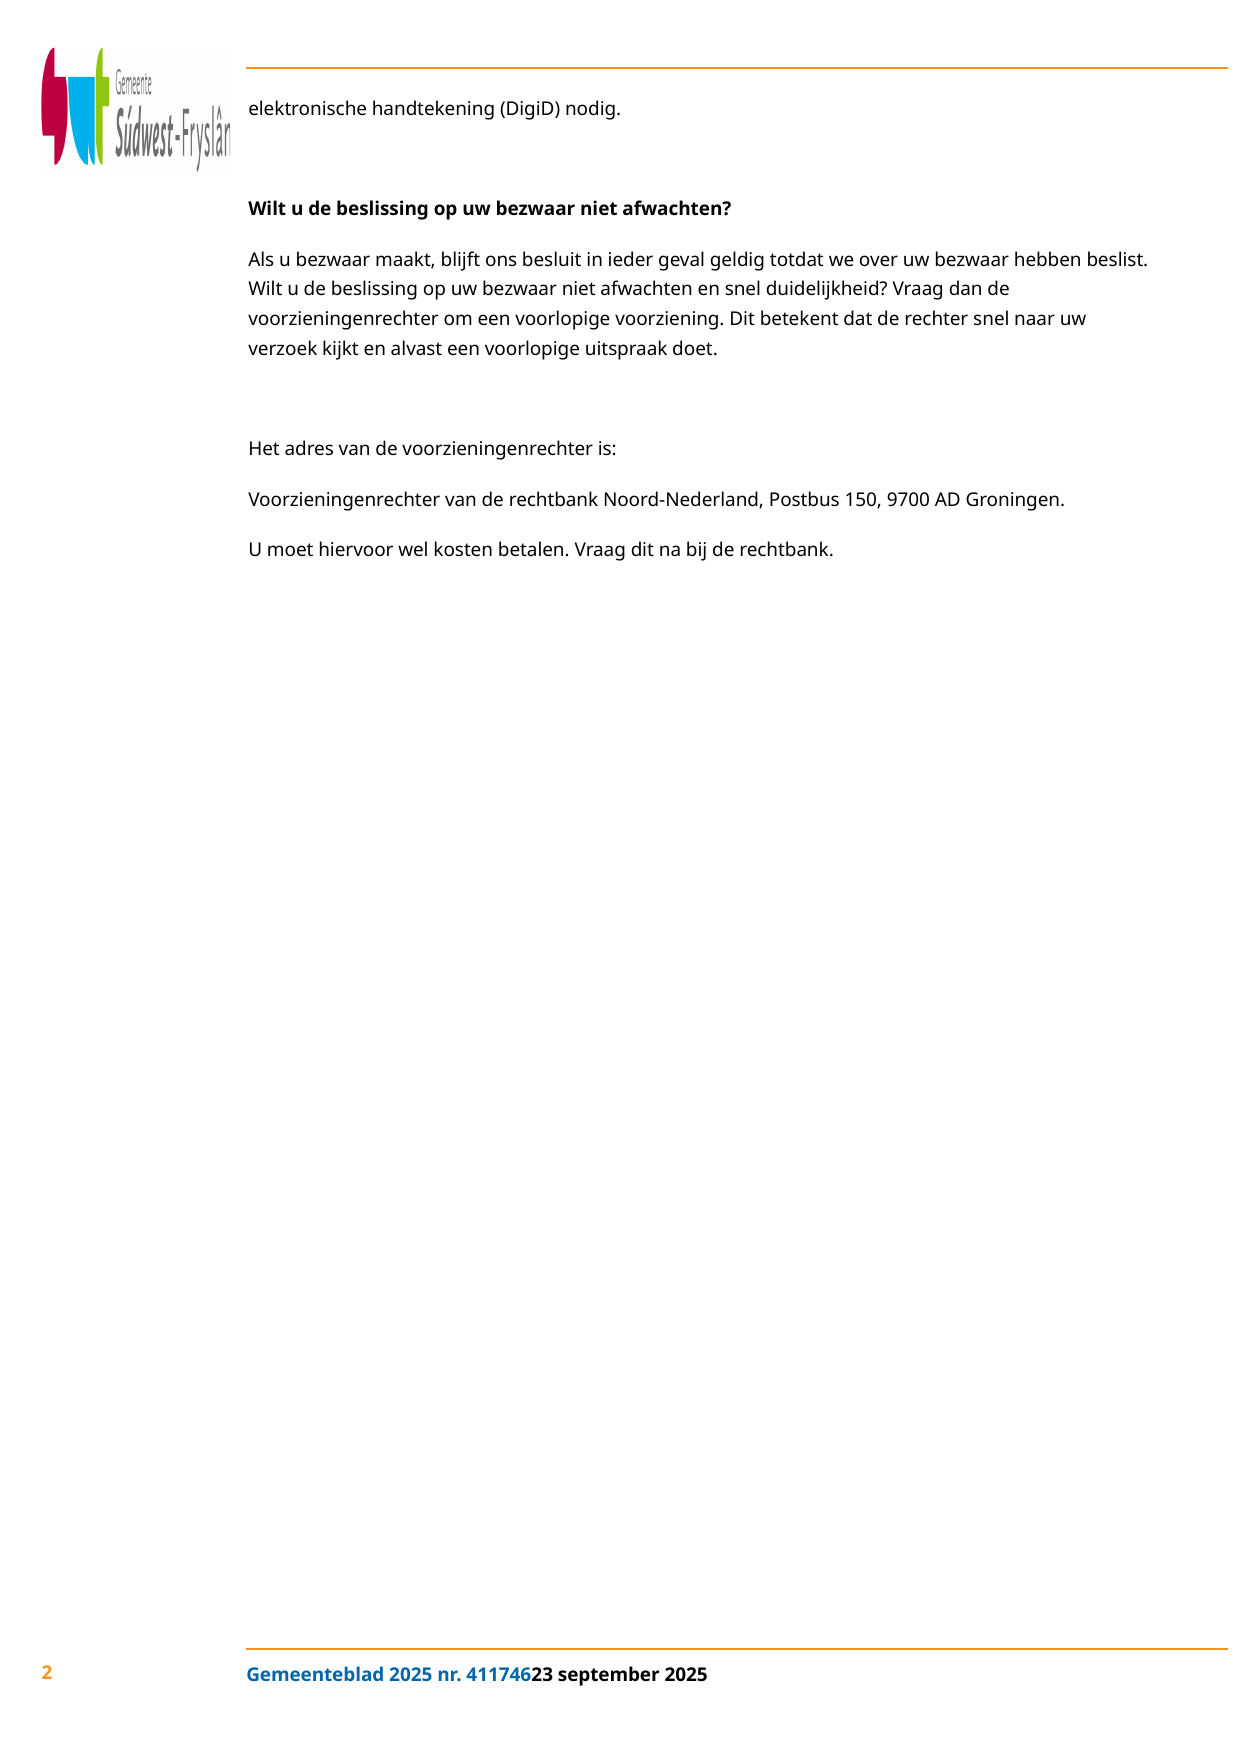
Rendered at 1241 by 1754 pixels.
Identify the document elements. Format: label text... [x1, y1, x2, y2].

text Het adres van de voorzieningenrechter is: [248, 436, 1152, 461]
picture [41, 47, 231, 172]
text Wilt u de beslissing op uw bezwaar niet afwachten? [248, 196, 1152, 221]
text Voorzieningenrechter van de rechtbank Noord-Nederland, Postbus 150, 9700 AD Groningen. [248, 486, 1152, 512]
text U moet hiervoor wel kosten betalen. Vraag dit na bij de rechtbank. [248, 536, 1152, 562]
text Als u bezwaar maakt, blijft ons besluit in ieder geval geldig totdat we over uw bezwaar hebben beslist. Wilt u de beslissing op uw bezwaar niet afwachten en snel duidelijkheid? Vraag dan de voorzieningenrechter om een voorlopige voorziening. Dit betekent dat de rechter snel naar uw verzoek kijkt en alvast een voorlopige uitspraak doet. [248, 246, 1152, 361]
text elektronische handtekening (DigiD) nodig. [248, 95, 1152, 121]
